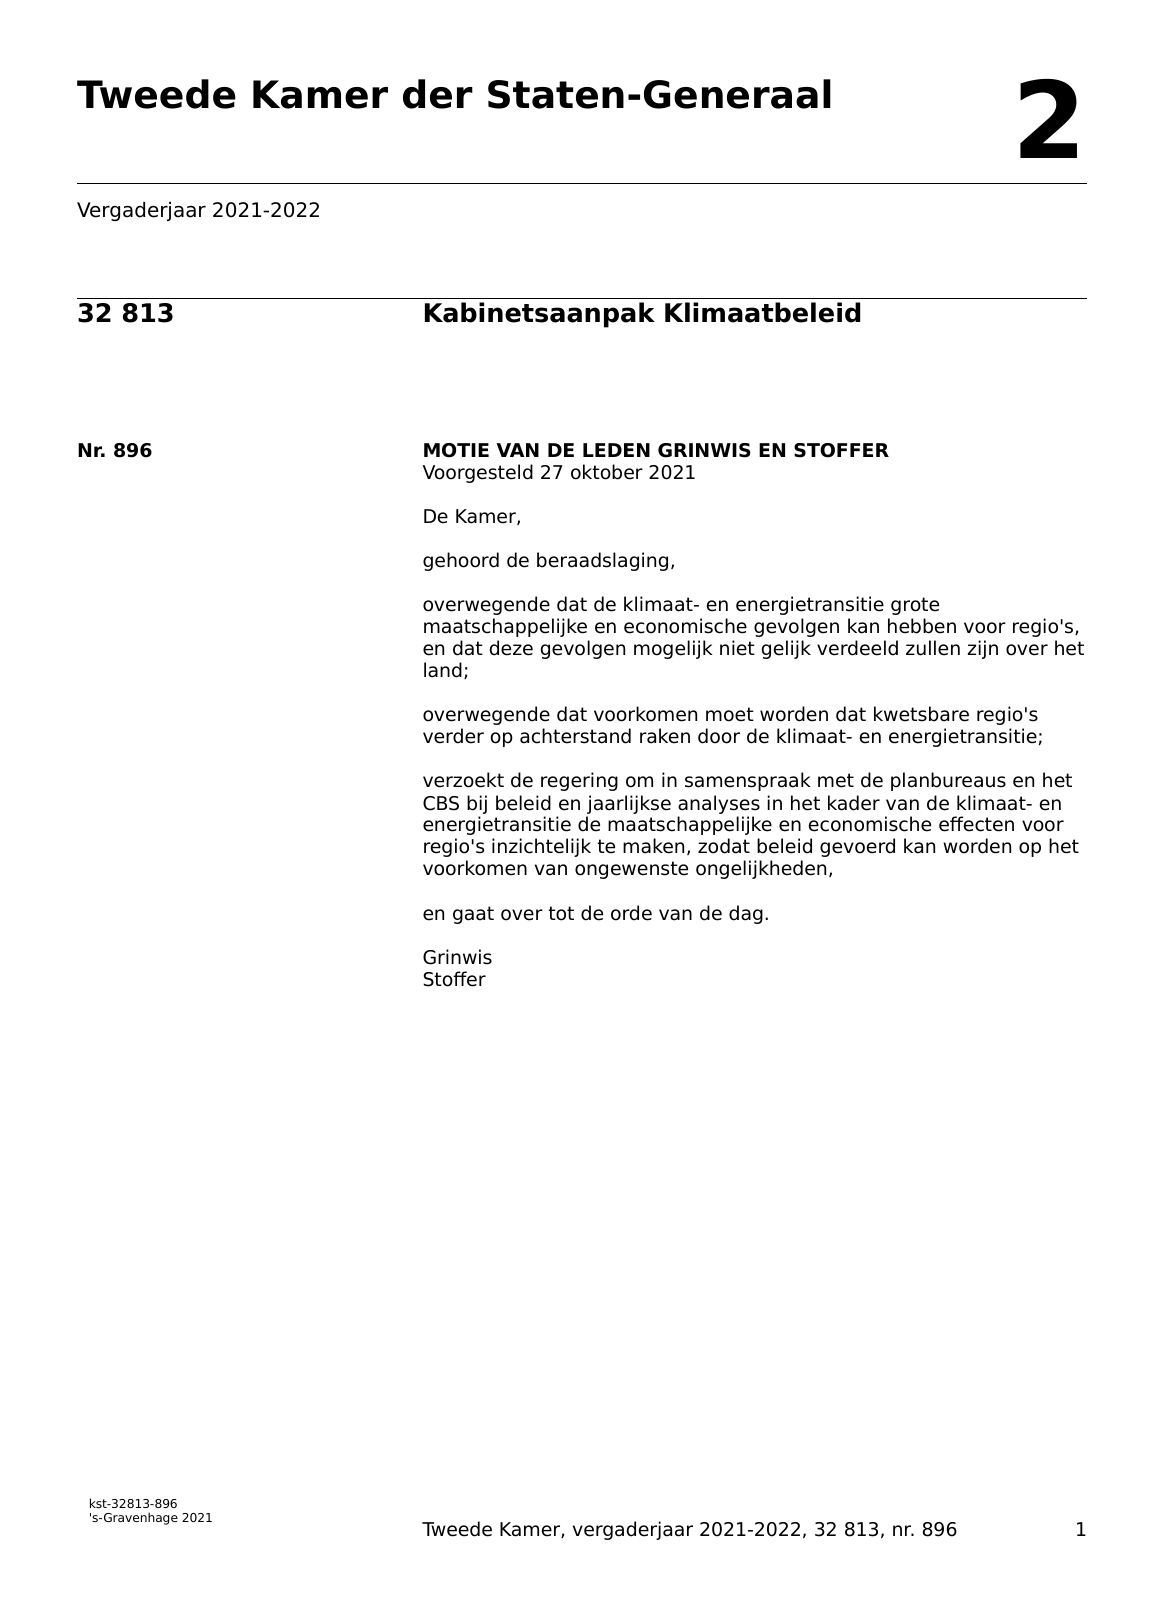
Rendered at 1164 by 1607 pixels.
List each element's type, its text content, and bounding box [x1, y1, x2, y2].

table_cell Vergaderjaar 2021-2022 [77, 184, 1087, 298]
subtitle Nr. 896 MOTIE VAN DE LEDEN GRINWIS EN STOFFER [77, 440, 1087, 462]
text 's-Gravenhage 2021 [88, 1511, 323, 1525]
text overwegende dat voorkomen moet worden dat kwetsbare regio's verder op achterstand raken door de klimaat- en energietransitie; [422, 704, 1087, 748]
table_header 2 [886, 59, 1087, 183]
text Voorgesteld 27 oktober 2021 [422, 462, 1087, 484]
table_header Tweede Kamer der Staten-Generaal [77, 59, 886, 183]
text Stoffer [422, 969, 1087, 991]
text en gaat over tot de orde van de dag. [422, 902, 1087, 924]
text overwegende dat de klimaat- en energietransitie grote maatschappelijke en economische gevolgen kan hebben voor regio's, en dat deze gevolgen mogelijk niet gelijk verdeeld zullen zijn over het land; [422, 594, 1087, 682]
text gehoord de beraadslaging, [422, 550, 1087, 572]
text Grinwis [422, 947, 1087, 969]
text De Kamer, [422, 506, 1087, 528]
subtitle 32 813 Kabinetsaanpak Klimaatbeleid [77, 299, 1087, 329]
text kst-32813-896 [88, 1497, 323, 1511]
text verzoekt de regering om in samenspraak met de planbureaus en het CBS bij beleid en jaarlijkse analyses in het kader van de klimaat- en energietransitie de maatschappelijke en economische effecten voor regio's inzichtelijk te maken, zodat beleid gevoerd kan worden op het voorkomen van ongewenste ongelijkheden, [422, 770, 1087, 880]
